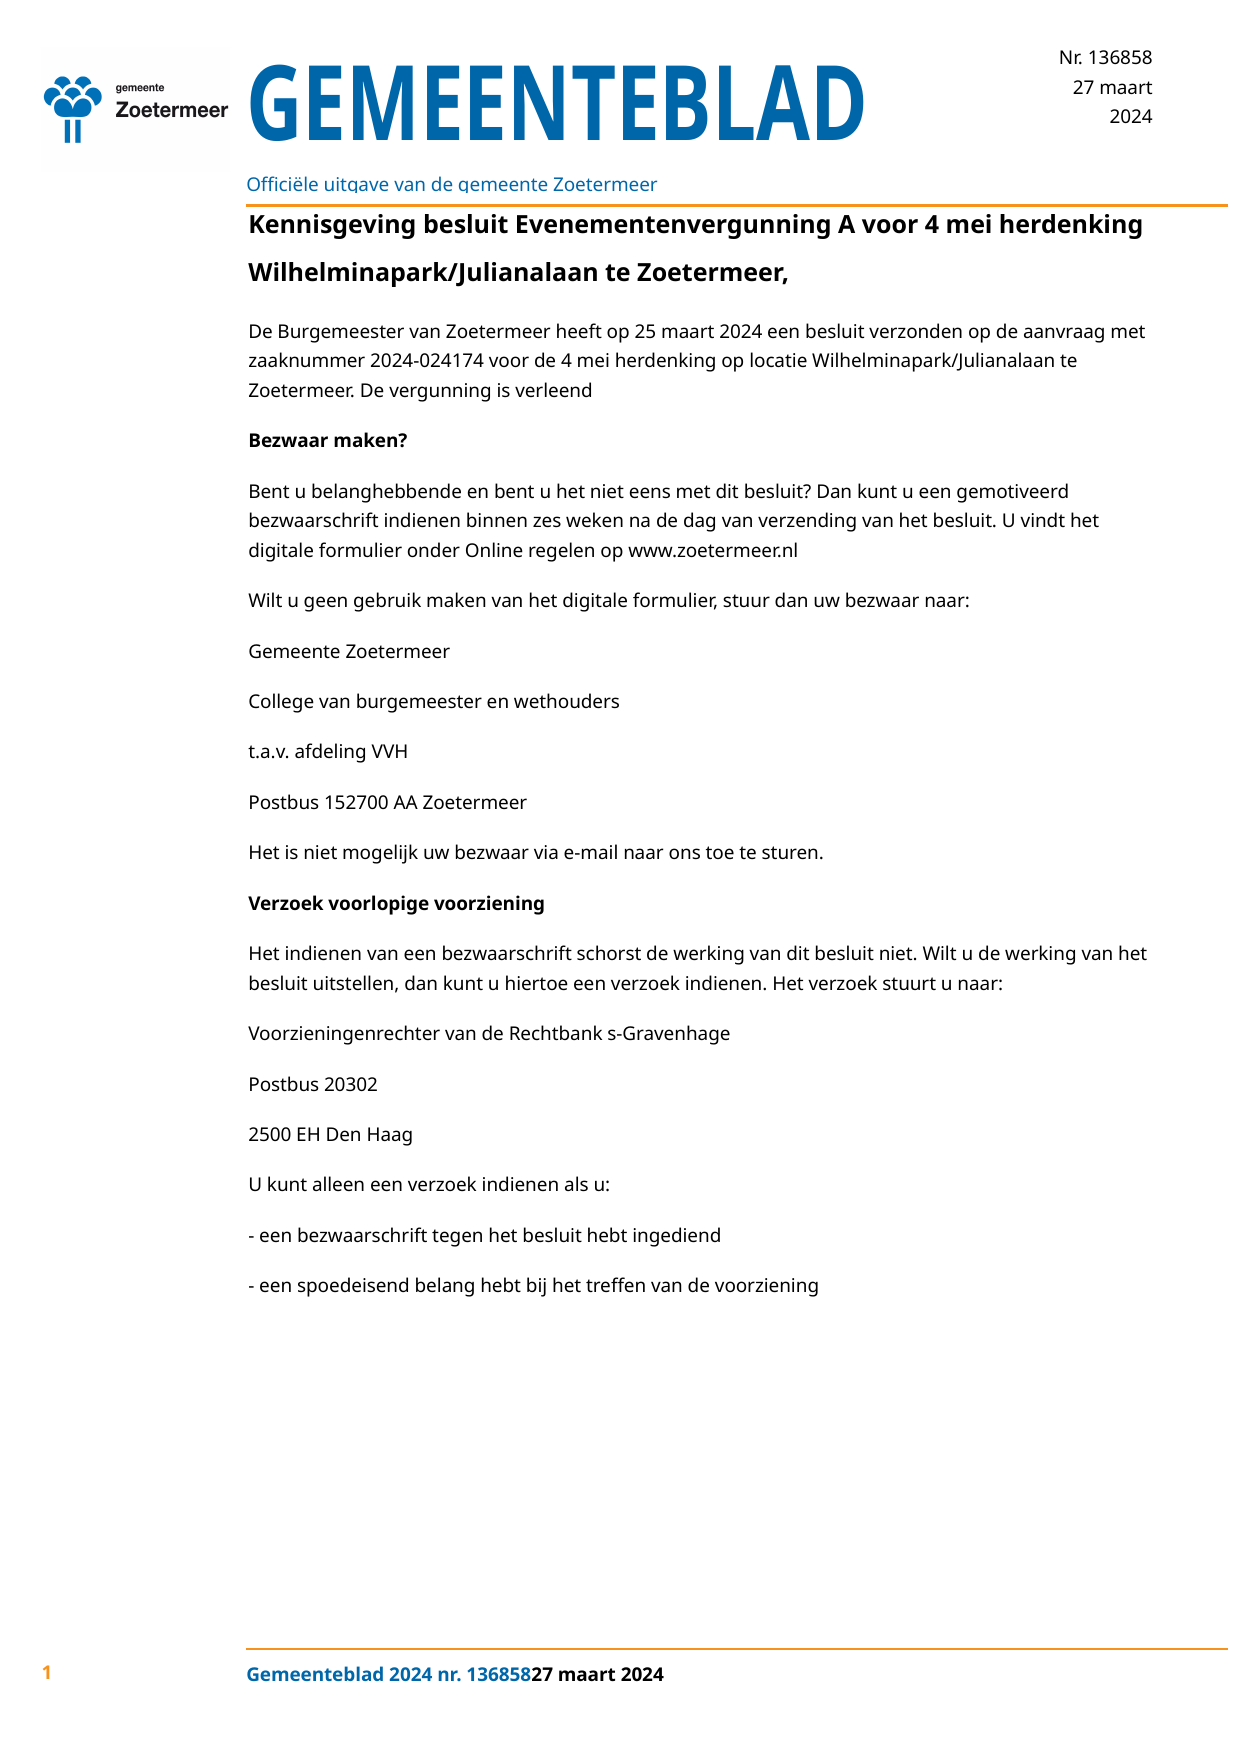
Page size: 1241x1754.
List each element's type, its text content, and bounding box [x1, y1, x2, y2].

text Postbus 20302 [248, 1071, 1152, 1097]
text Voorzieningenrechter van de Rechtbank s-Gravenhage [248, 1020, 1152, 1046]
text 2500 EH Den Haag [248, 1121, 1152, 1147]
text De Burgemeester van Zoetermeer heeft op 25 maart 2024 een besluit verzonden op de aanvraag met zaaknummer 2024-024174 voor de 4 mei herdenking op locatie Wilhelminapark/Julianalaan te Zoetermeer. De vergunning is verleend [248, 318, 1152, 403]
text College van burgemeester en wethouders [248, 688, 1152, 714]
text - een bezwaarschrift tegen het besluit hebt ingediend [248, 1222, 1152, 1248]
text Bent u belanghebbende en bent u het niet eens met dit besluit? Dan kunt u een gemotiveerd bezwaarschrift indienen binnen zes weken na de dag van verzending van het besluit. U vindt het digitale formulier onder Online regelen op www.zoetermeer.nl [248, 478, 1152, 563]
text Kennisgeving besluit Evenementenvergunning A voor 4 mei herdenking Wilhelminapark/Julianalaan te Zoetermeer, [248, 207, 1152, 288]
text Het is niet mogelijk uw bezwaar via e-mail naar ons toe te sturen. [248, 839, 1152, 865]
text t.a.v. afdeling VVH [248, 739, 1152, 764]
text Wilt u geen gebruik maken van het digitale formulier, stuur dan uw bezwaar naar: [248, 587, 1152, 613]
text Het indienen van een bezwaarschrift schorst de werking van dit besluit niet. Wilt u de werking van het besluit uitstellen, dan kunt u hiertoe een verzoek indienen. Het verzoek stuurt u naar: [248, 940, 1152, 996]
picture [41, 47, 231, 172]
text Gemeente Zoetermeer [248, 638, 1152, 664]
text - een spoedeisend belang hebt bij het treffen van de voorziening [248, 1272, 1152, 1298]
text Postbus 152700 AA Zoetermeer [248, 789, 1152, 815]
text U kunt alleen een verzoek indienen als u: [248, 1172, 1152, 1197]
text Bezwaar maken? [248, 427, 1152, 453]
text Verzoek voorlopige voorziening [248, 890, 1152, 916]
